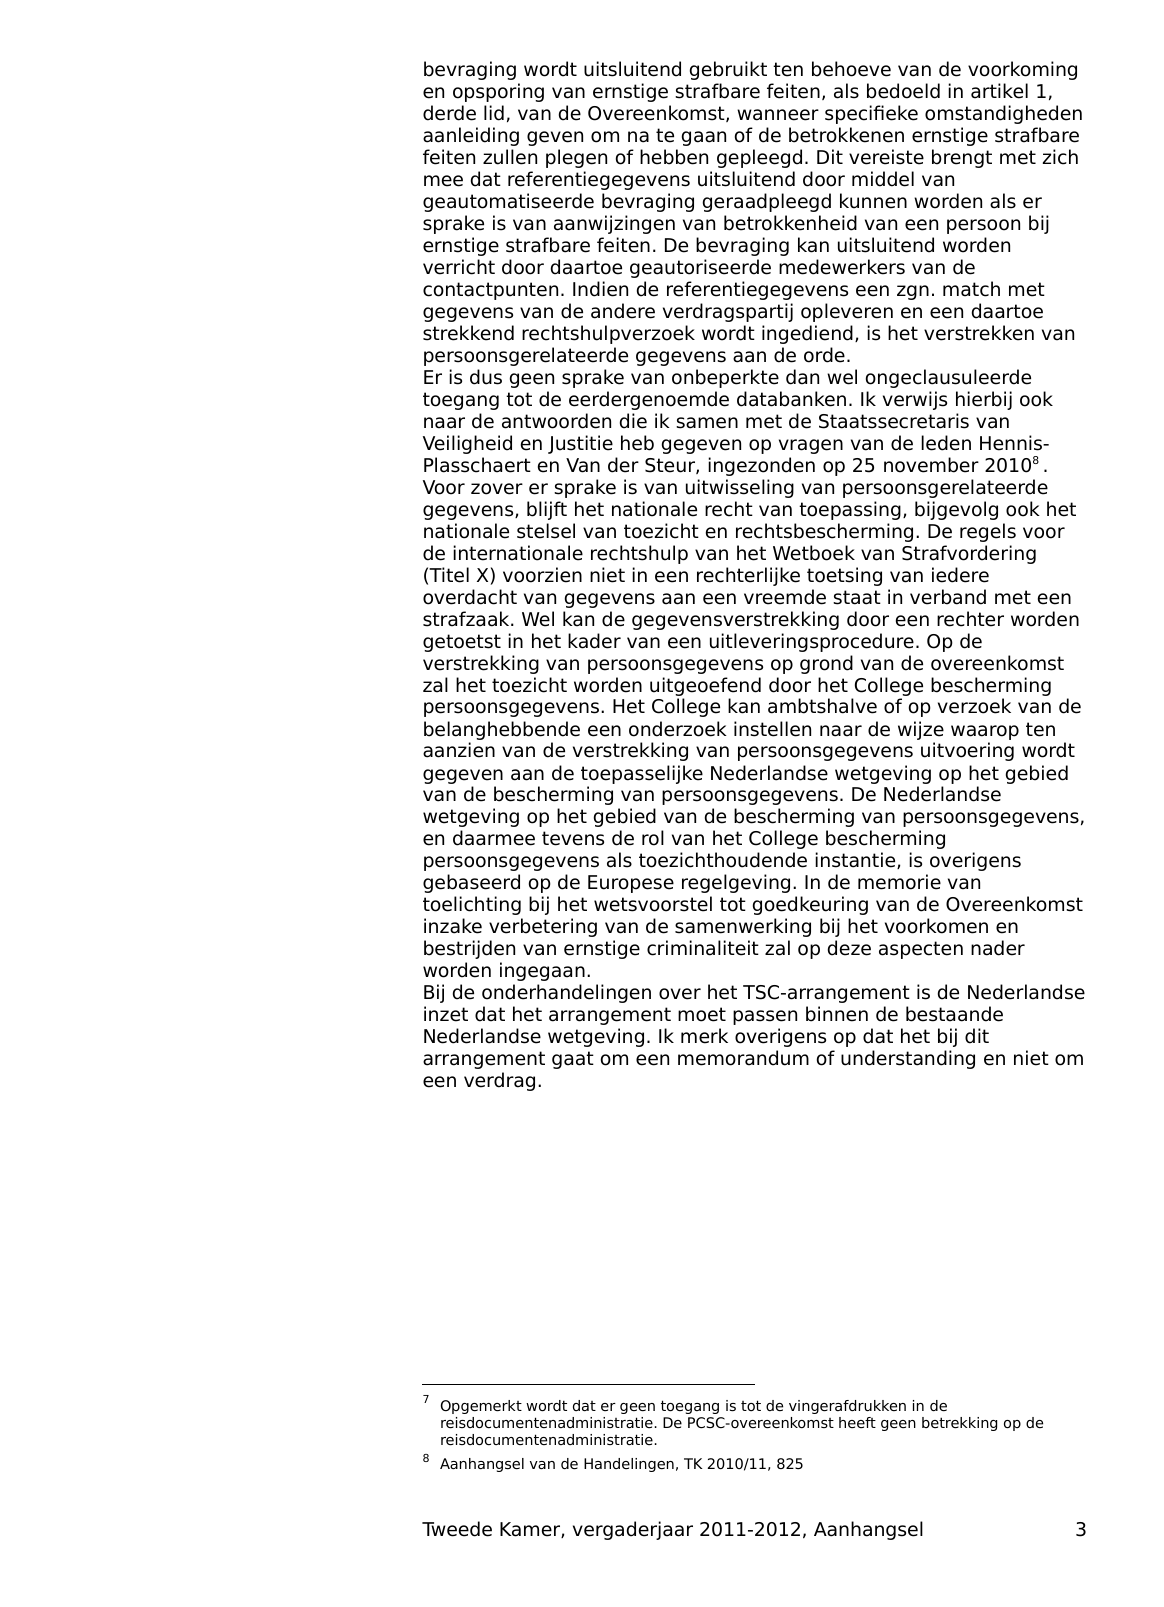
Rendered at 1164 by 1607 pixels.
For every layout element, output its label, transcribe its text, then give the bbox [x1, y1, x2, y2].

text bevraging wordt uitsluitend gebruikt ten behoeve van de voorkoming en opsporing van ernstige strafbare feiten, als bedoeld in artikel 1, derde lid, van de Overeenkomst, wanneer specifieke omstandigheden aanleiding geven om na te gaan of de betrokkenen ernstige strafbare feiten zullen plegen of hebben gepleegd. Dit vereiste brengt met zich mee dat referentiegegevens uitsluitend door middel van geautomatiseerde bevraging geraadpleegd kunnen worden als er sprake is van aanwijzingen van betrokkenheid van een persoon bij ernstige strafbare feiten. De bevraging kan uitsluitend worden verricht door daartoe geautoriseerde medewerkers van de contactpunten. Indien de referentiegegevens een zgn. match met gegevens van de andere verdragspartij opleveren en een daartoe strekkend rechtshulpverzoek wordt ingediend, is het verstrekken van persoonsgerelateerde gegevens aan de orde. [422, 59, 1087, 367]
text Bij de onderhandelingen over het TSC-arrangement is de Nederlandse inzet dat het arrangement moet passen binnen de bestaande Nederlandse wetgeving. Ik merk overigens op dat het bij dit arrangement gaat om een memorandum of understanding en niet om een verdrag. [422, 982, 1087, 1092]
text Er is dus geen sprake van onbeperkte dan wel ongeclausuleerde toegang tot de eerdergenoemde databanken. Ik verwijs hierbij ook naar de antwoorden die ik samen met de Staatssecretaris van Veiligheid en Justitie heb gegeven op vragen van de leden Hennis-Plasschaert en Van der Steur, ingezonden op 25 november 2010. [422, 367, 1087, 477]
text Opgemerkt wordt dat er geen toegang is tot de vingerafdrukken in de reisdocumentenadministratie. De PCSC-overeenkomst heeft geen betrekking op de reisdocumentenadministratie. [422, 1393, 1087, 1449]
text Voor zover er sprake is van uitwisseling van persoonsgerelateerde gegevens, blijft het nationale recht van toepassing, bijgevolg ook het nationale stelsel van toezicht en rechtsbescherming. De regels voor de internationale rechtshulp van het Wetboek van Strafvordering (Titel X) voorzien niet in een rechterlijke toetsing van iedere overdacht van gegevens aan een vreemde staat in verband met een strafzaak. Wel kan de gegevensverstrekking door een rechter worden getoetst in het kader van een uitleveringsprocedure. Op de verstrekking van persoonsgegevens op grond van de overeenkomst zal het toezicht worden uitgeoefend door het College bescherming persoonsgegevens. Het College kan ambtshalve of op verzoek van de belanghebbende een onderzoek instellen naar de wijze waarop ten aanzien van de verstrekking van persoonsgegevens uitvoering wordt gegeven aan de toepasselijke Nederlandse wetgeving op het gebied van de bescherming van persoonsgegevens. De Nederlandse wetgeving op het gebied van de bescherming van persoonsgegevens, en daarmee tevens de rol van het College bescherming persoonsgegevens als toezichthoudende instantie, is overigens gebaseerd op de Europese regelgeving. In de memorie van toelichting bij het wetsvoorstel tot goedkeuring van de Overeenkomst inzake verbetering van de samenwerking bij het voorkomen en bestrijden van ernstige criminaliteit zal op deze aspecten nader worden ingegaan. [422, 477, 1087, 982]
text Aanhangsel van de Handelingen, TK 2010/11, 825 [422, 1452, 1087, 1474]
